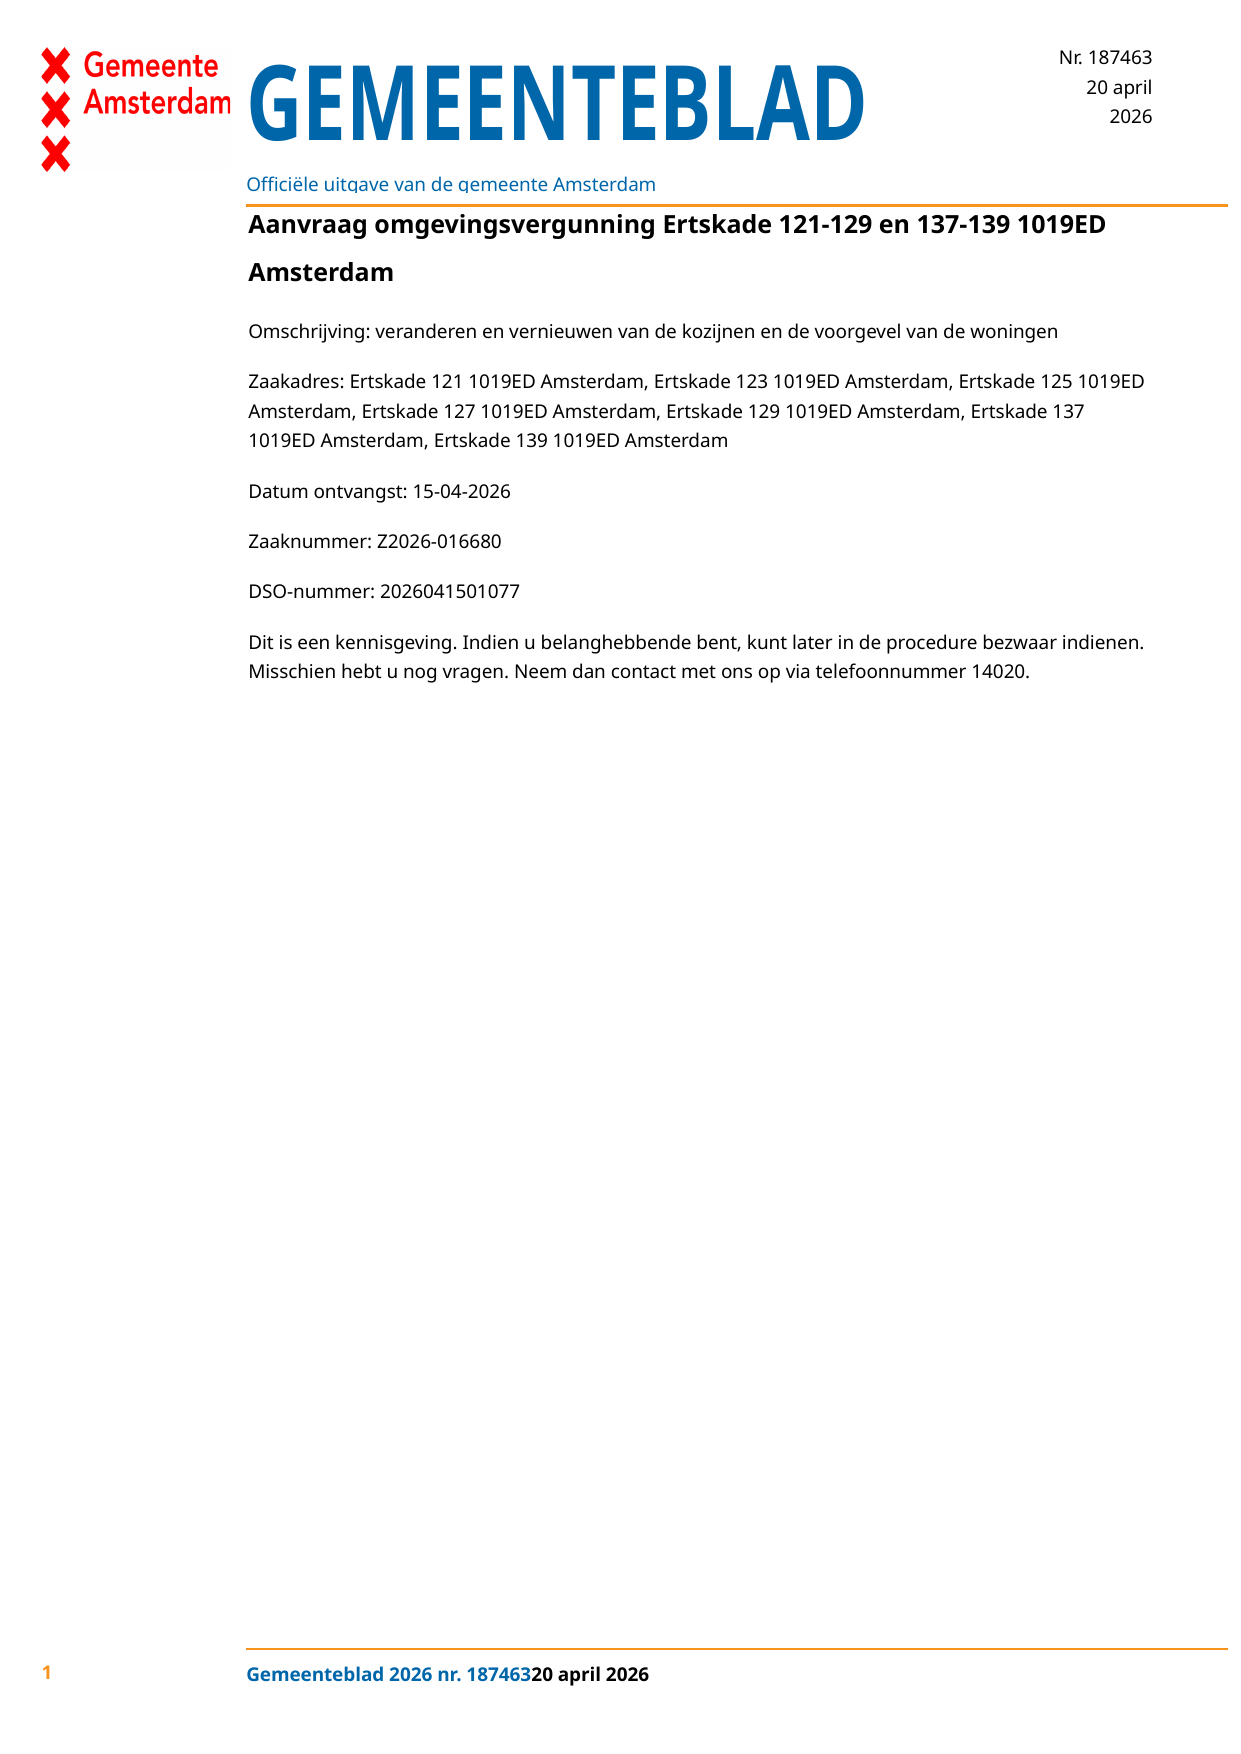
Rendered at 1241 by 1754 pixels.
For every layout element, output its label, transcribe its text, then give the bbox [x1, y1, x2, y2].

text DSO-nummer: 2026041501077 [248, 579, 1152, 604]
text Omschrijving: veranderen en vernieuwen van de kozijnen en de voorgevel van de woningen [248, 318, 1152, 344]
picture [41, 47, 231, 172]
text Aanvraag omgevingsvergunning Ertskade 121-129 en 137-139 1019ED Amsterdam [248, 207, 1152, 288]
text Dit is een kennisgeving. Indien u belanghebbende bent, kunt later in de procedure bezwaar indienen. Misschien hebt u nog vragen. Neem dan contact met ons op via telefoonnummer 14020. [248, 629, 1152, 684]
text Zaaknummer: Z2026-016680 [248, 528, 1152, 554]
text Datum ontvangst: 15-04-2026 [248, 478, 1152, 504]
text Zaakadres: Ertskade 121 1019ED Amsterdam, Ertskade 123 1019ED Amsterdam, Ertskade 125 1019ED Amsterdam, Ertskade 127 1019ED Amsterdam, Ertskade 129 1019ED Amsterdam, Ertskade 137 1019ED Amsterdam, Ertskade 139 1019ED Amsterdam [248, 368, 1152, 453]
